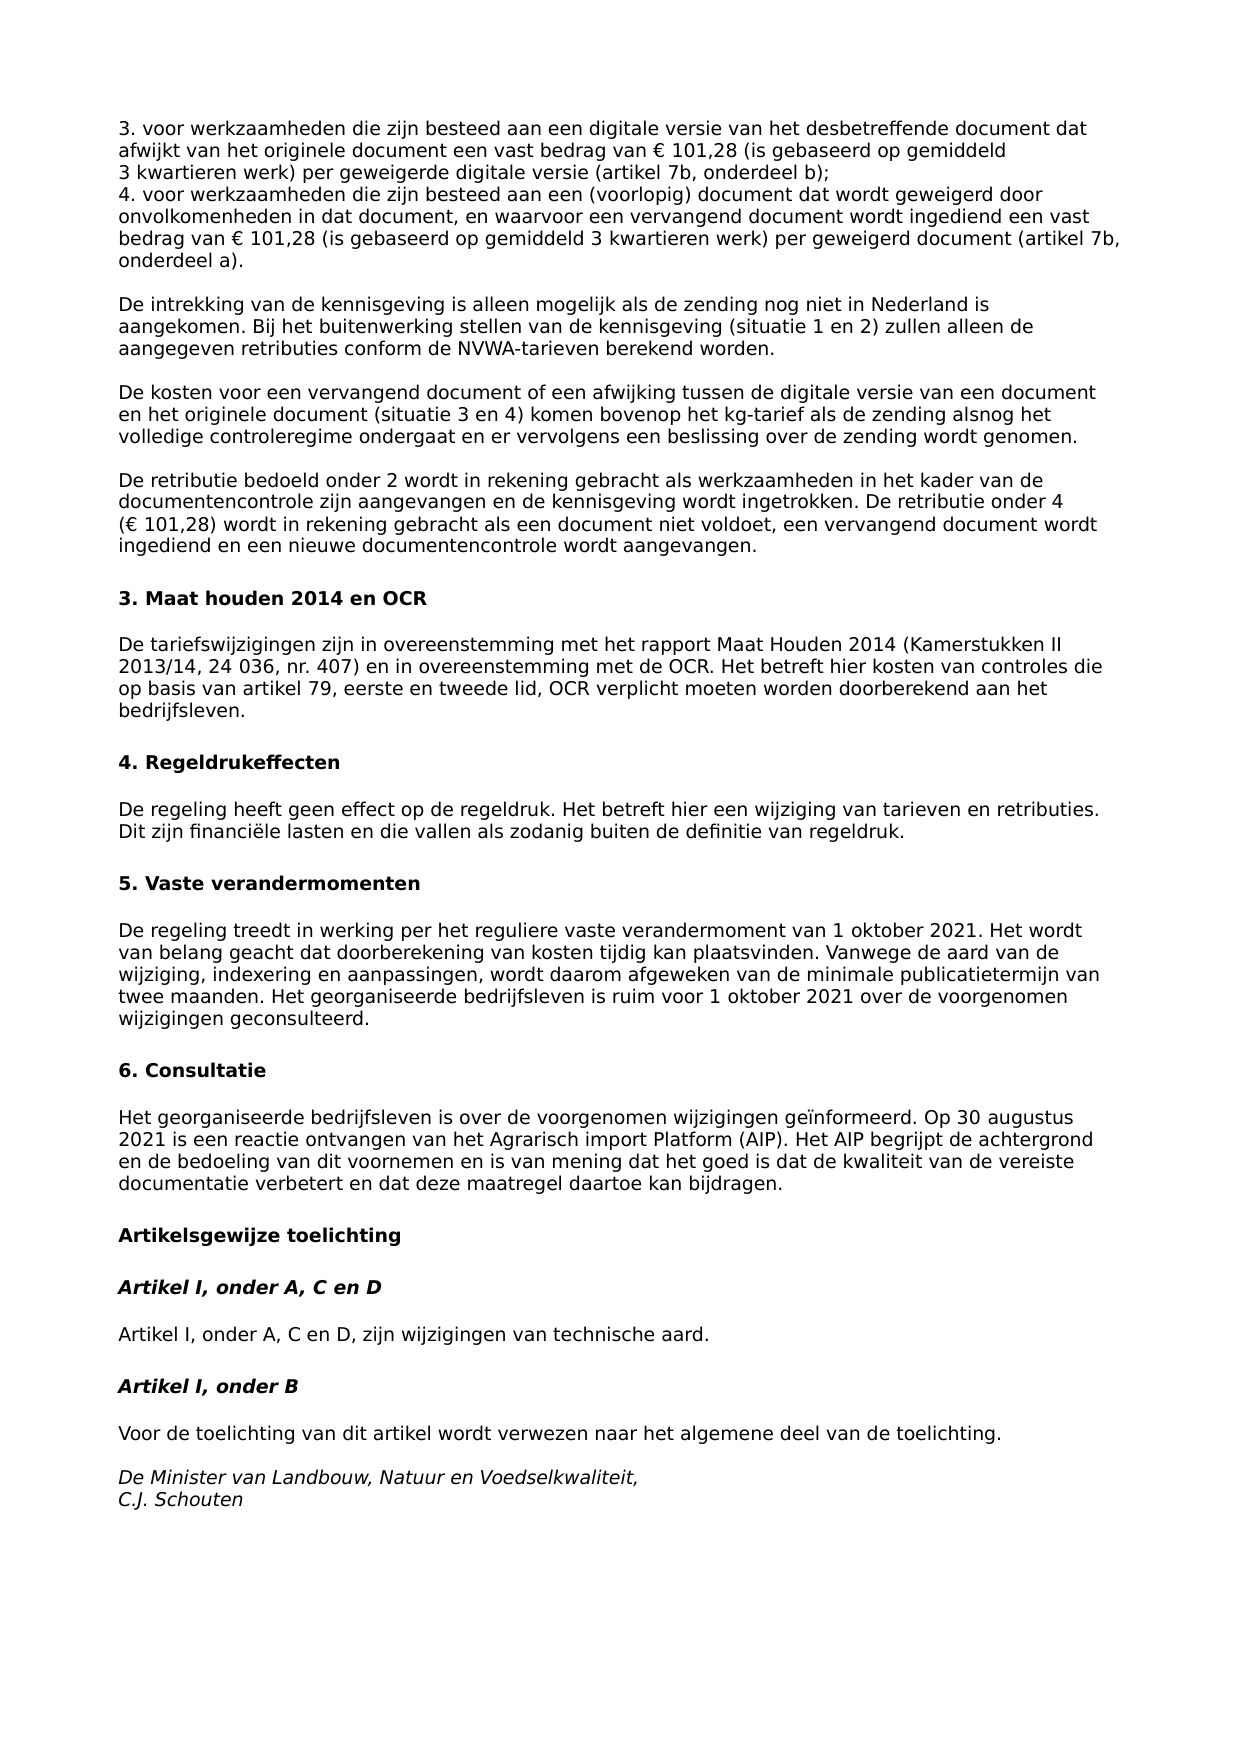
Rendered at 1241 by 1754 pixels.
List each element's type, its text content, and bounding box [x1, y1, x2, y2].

subtitle 6. Consultatie [118, 1060, 1122, 1082]
subtitle Artikelsgewijze toelichting [118, 1225, 1122, 1247]
subtitle Artikel I, onder B [118, 1376, 1122, 1398]
text 3. voor werkzaamheden die zijn besteed aan een digitale versie van het desbetreffende document dat afwijkt van het originele document een vast bedrag van € 101,28 (is gebaseerd op gemiddeld 3 kwartieren werk) per geweigerde digitale versie (artikel 7b, onderdeel b); [118, 118, 1122, 184]
text De tariefswijzigingen zijn in overeenstemming met het rapport Maat Houden 2014 (Kamerstukken II 2013/14, 24 036, nr. 407) en in overeenstemming met de OCR. Het betreft hier kosten van controles die op basis van artikel 79, eerste en tweede lid, OCR verplicht moeten worden doorberekend aan het bedrijfsleven. [118, 634, 1122, 722]
subtitle 4. Regeldrukeffecten [118, 752, 1122, 774]
subtitle Artikel I, onder A, C en D [118, 1277, 1122, 1299]
text De retributie bedoeld onder 2 wordt in rekening gebracht als werkzaamheden in het kader van de documentencontrole zijn aangevangen en de kennisgeving wordt ingetrokken. De retributie onder 4 (€ 101,28) wordt in rekening gebracht als een document niet voldoet, een vervangend document wordt ingediend en een nieuwe documentencontrole wordt aangevangen. [118, 469, 1122, 557]
text 4. voor werkzaamheden die zijn besteed aan een (voorlopig) document dat wordt geweigerd door onvolkomenheden in dat document, en waarvoor een vervangend document wordt ingediend een vast bedrag van € 101,28 (is gebaseerd op gemiddeld 3 kwartieren werk) per geweigerd document (artikel 7b, onderdeel a). [118, 184, 1122, 272]
text De kosten voor een vervangend document of een afwijking tussen de digitale versie van een document en het originele document (situatie 3 en 4) komen bovenop het kg-tarief als de zending alsnog het volledige controleregime ondergaat en er vervolgens een beslissing over de zending wordt genomen. [118, 382, 1122, 448]
subtitle 3. Maat houden 2014 en OCR [118, 587, 1122, 609]
text Voor de toelichting van dit artikel wordt verwezen naar het algemene deel van de toelichting. [118, 1423, 1122, 1445]
text Artikel I, onder A, C en D, zijn wijzigingen van technische aard. [118, 1324, 1122, 1346]
text De intrekking van de kennisgeving is alleen mogelijk als de zending nog niet in Nederland is aangekomen. Bij het buitenwerking stellen van de kennisgeving (situatie 1 en 2) zullen alleen de aangegeven retributies conform de NVWA-tarieven berekend worden. [118, 294, 1122, 360]
text De Minister van Landbouw, Natuur en Voedselkwaliteit, C.J. Schouten [118, 1467, 1122, 1511]
text Het georganiseerde bedrijfsleven is over de voorgenomen wijzigingen geïnformeerd. Op 30 augustus 2021 is een reactie ontvangen van het Agrarisch import Platform (AIP). Het AIP begrijpt de achtergrond en de bedoeling van dit voornemen en is van mening dat het goed is dat de kwaliteit van de vereiste documentatie verbetert en dat deze maatregel daartoe kan bijdragen. [118, 1107, 1122, 1195]
subtitle 5. Vaste verandermomenten [118, 873, 1122, 895]
text De regeling treedt in werking per het reguliere vaste verandermoment van 1 oktober 2021. Het wordt van belang geacht dat doorberekening van kosten tijdig kan plaatsvinden. Vanwege de aard van de wijziging, indexering en aanpassingen, wordt daarom afgeweken van de minimale publicatietermijn van twee maanden. Het georganiseerde bedrijfsleven is ruim voor 1 oktober 2021 over de voorgenomen wijzigingen geconsulteerd. [118, 920, 1122, 1030]
text De regeling heeft geen effect op de regeldruk. Het betreft hier een wijziging van tarieven en retributies. Dit zijn financiële lasten en die vallen als zodanig buiten de definitie van regeldruk. [118, 799, 1122, 843]
